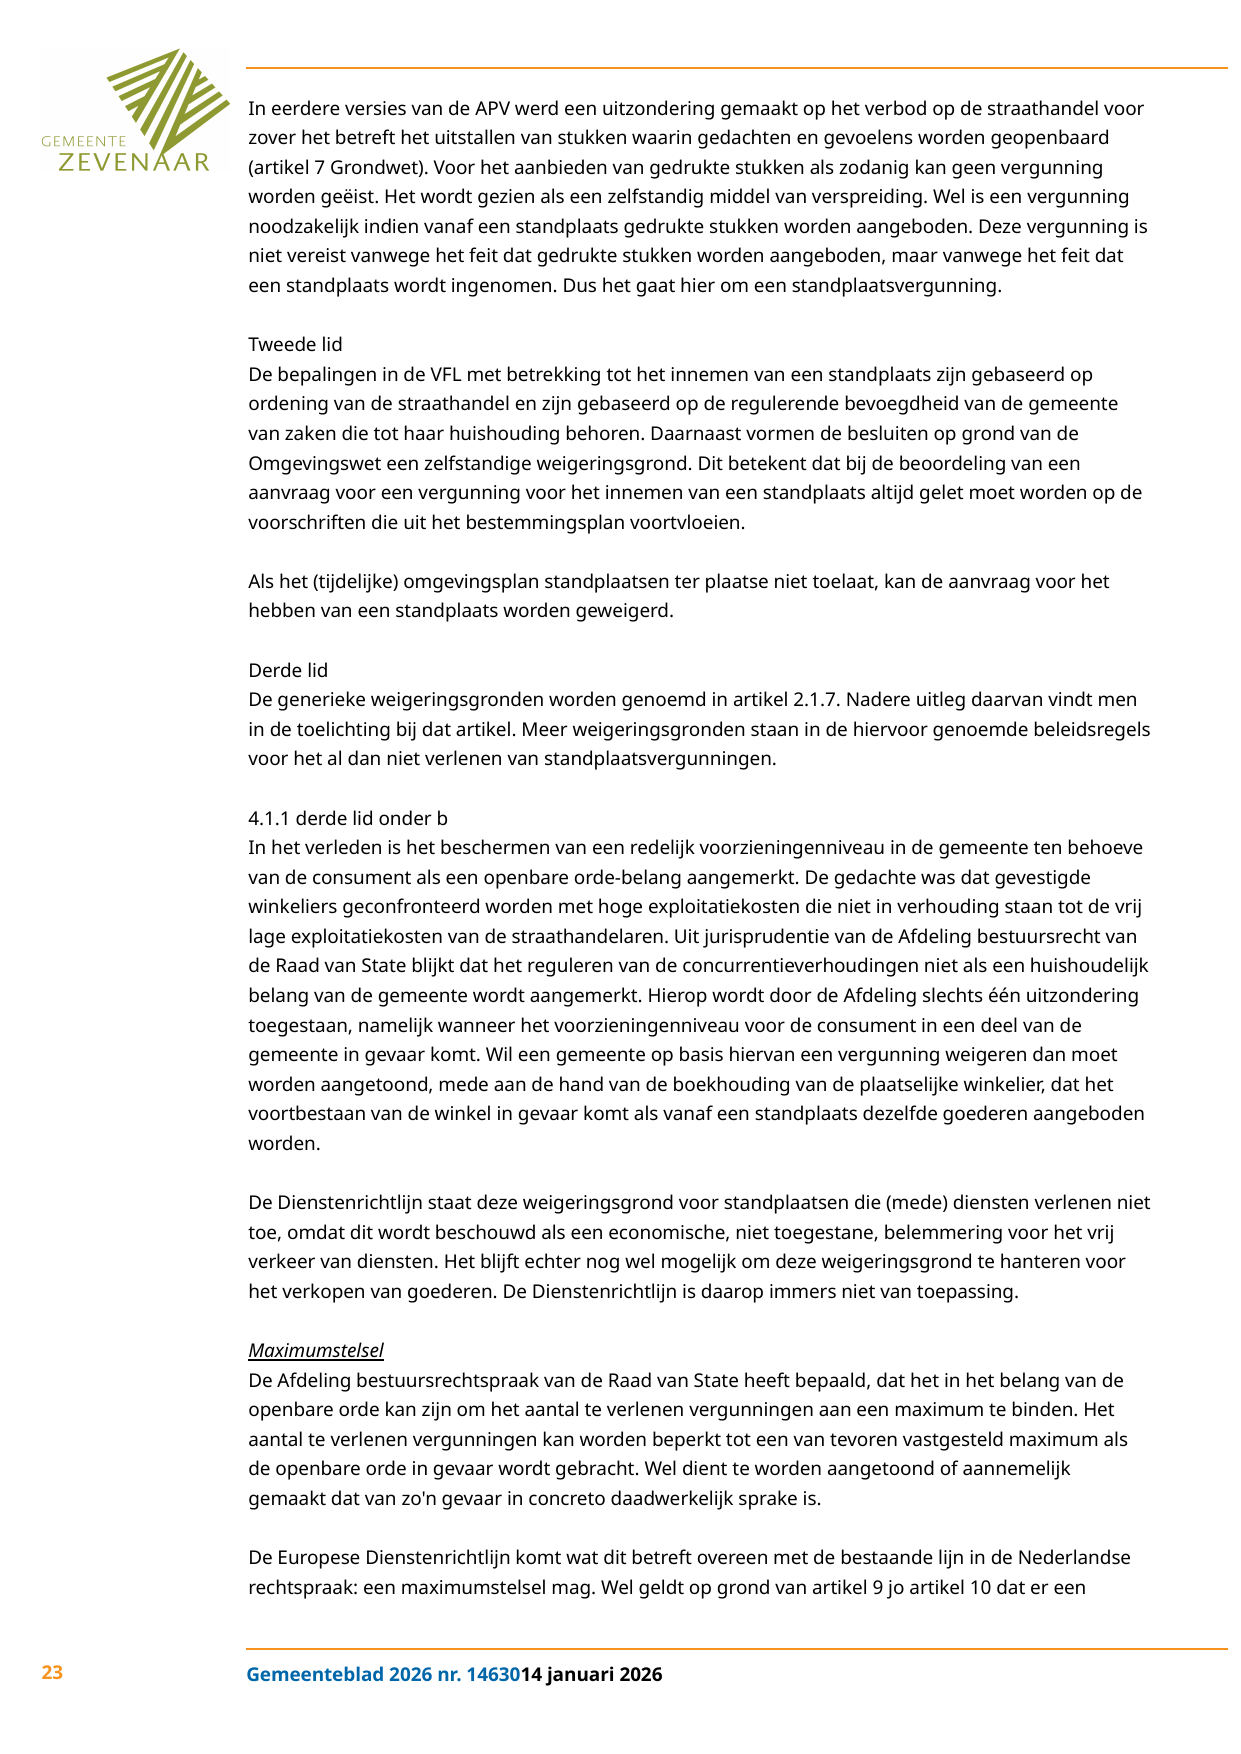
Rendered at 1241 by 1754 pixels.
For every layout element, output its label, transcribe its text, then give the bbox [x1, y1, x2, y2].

text Maximumstelsel [248, 1337, 1152, 1363]
text In eerdere versies van de APV werd een uitzondering gemaakt op het verbod op de straathandel voor zover het betreft het uitstallen van stukken waarin gedachten en gevoelens worden geopenbaard (artikel 7 Grondwet). Voor het aanbieden van gedrukte stukken als zodanig kan geen vergunning worden geëist. Het wordt gezien als een zelfstandig middel van verspreiding. Wel is een vergunning noodzakelijk indien vanaf een standplaats gedrukte stukken worden aangeboden. Deze vergunning is niet vereist vanwege het feit dat gedrukte stukken worden aangeboden, maar vanwege het feit dat een standplaats wordt ingenomen. Dus het gaat hier om een standplaatsvergunning. [248, 95, 1152, 298]
text De generieke weigeringsgronden worden genoemd in artikel 2.1.7. Nadere uitleg daarvan vindt men in de toelichting bij dat artikel. Meer weigeringsgronden staan in de hiervoor genoemde beleidsregels voor het al dan niet verlenen van standplaatsvergunningen. [248, 686, 1152, 771]
text De Europese Dienstenrichtlijn komt wat dit betreft overeen met de bestaande lijn in de Nederlandse rechtspraak: een maximumstelsel mag. Wel geldt op grond van artikel 9 jo artikel 10 dat er een [248, 1544, 1152, 1600]
text Als het (tijdelijke) omgevingsplan standplaatsen ter plaatse niet toelaat, kan de aanvraag voor het hebben van een standplaats worden geweigerd. [248, 568, 1152, 623]
picture [41, 47, 231, 172]
text In het verleden is het beschermen van een redelijk voorzieningenniveau in de gemeente ten behoeve van de consument als een openbare orde-belang aangemerkt. De gedachte was dat gevestigde winkeliers geconfronteerd worden met hoge exploitatiekosten die niet in verhouding staan tot de vrij lage exploitatiekosten van de straathandelaren. Uit jurisprudentie van de Afdeling bestuursrecht van de Raad van State blijkt dat het reguleren van de concurrentieverhoudingen niet als een huishoudelijk belang van de gemeente wordt aangemerkt. Hierop wordt door de Afdeling slechts één uitzondering toegestaan, namelijk wanneer het voorzieningenniveau voor de consument in een deel van de gemeente in gevaar komt. Wil een gemeente op basis hiervan een vergunning weigeren dan moet worden aangetoond, mede aan de hand van de boekhouding van de plaatselijke winkelier, dat het voortbestaan van de winkel in gevaar komt als vanaf een standplaats dezelfde goederen aangeboden worden. [248, 834, 1152, 1156]
text De Afdeling bestuursrechtspraak van de Raad van State heeft bepaald, dat het in het belang van de openbare orde kan zijn om het aantal te verlenen vergunningen aan een maximum te binden. Het aantal te verlenen vergunningen kan worden beperkt tot een van tevoren vastgesteld maximum als de openbare orde in gevaar wordt gebracht. Wel dient te worden aangetoond of aannemelijk gemaakt dat van zo'n gevaar in concreto daadwerkelijk sprake is. [248, 1367, 1152, 1511]
text Tweede lid [248, 331, 1152, 357]
text De bepalingen in de VFL met betrekking tot het innemen van een standplaats zijn gebaseerd op ordening van de straathandel en zijn gebaseerd op de regulerende bevoegdheid van de gemeente van zaken die tot haar huishouding behoren. Daarnaast vormen de besluiten op grond van de Omgevingswet een zelfstandige weigeringsgrond. Dit betekent dat bij de beoordeling van een aanvraag voor een vergunning voor het innemen van een standplaats altijd gelet moet worden op de voorschriften die uit het bestemmingsplan voortvloeien. [248, 361, 1152, 535]
text Derde lid [248, 657, 1152, 683]
text De Dienstenrichtlijn staat deze weigeringsgrond voor standplaatsen die (mede) diensten verlenen niet toe, omdat dit wordt beschouwd als een economische, niet toegestane, belemmering voor het vrij verkeer van diensten. Het blijft echter nog wel mogelijk om deze weigeringsgrond te hanteren voor het verkopen van goederen. De Dienstenrichtlijn is daarop immers niet van toepassing. [248, 1189, 1152, 1304]
text 4.1.1 derde lid onder b [248, 805, 1152, 831]
